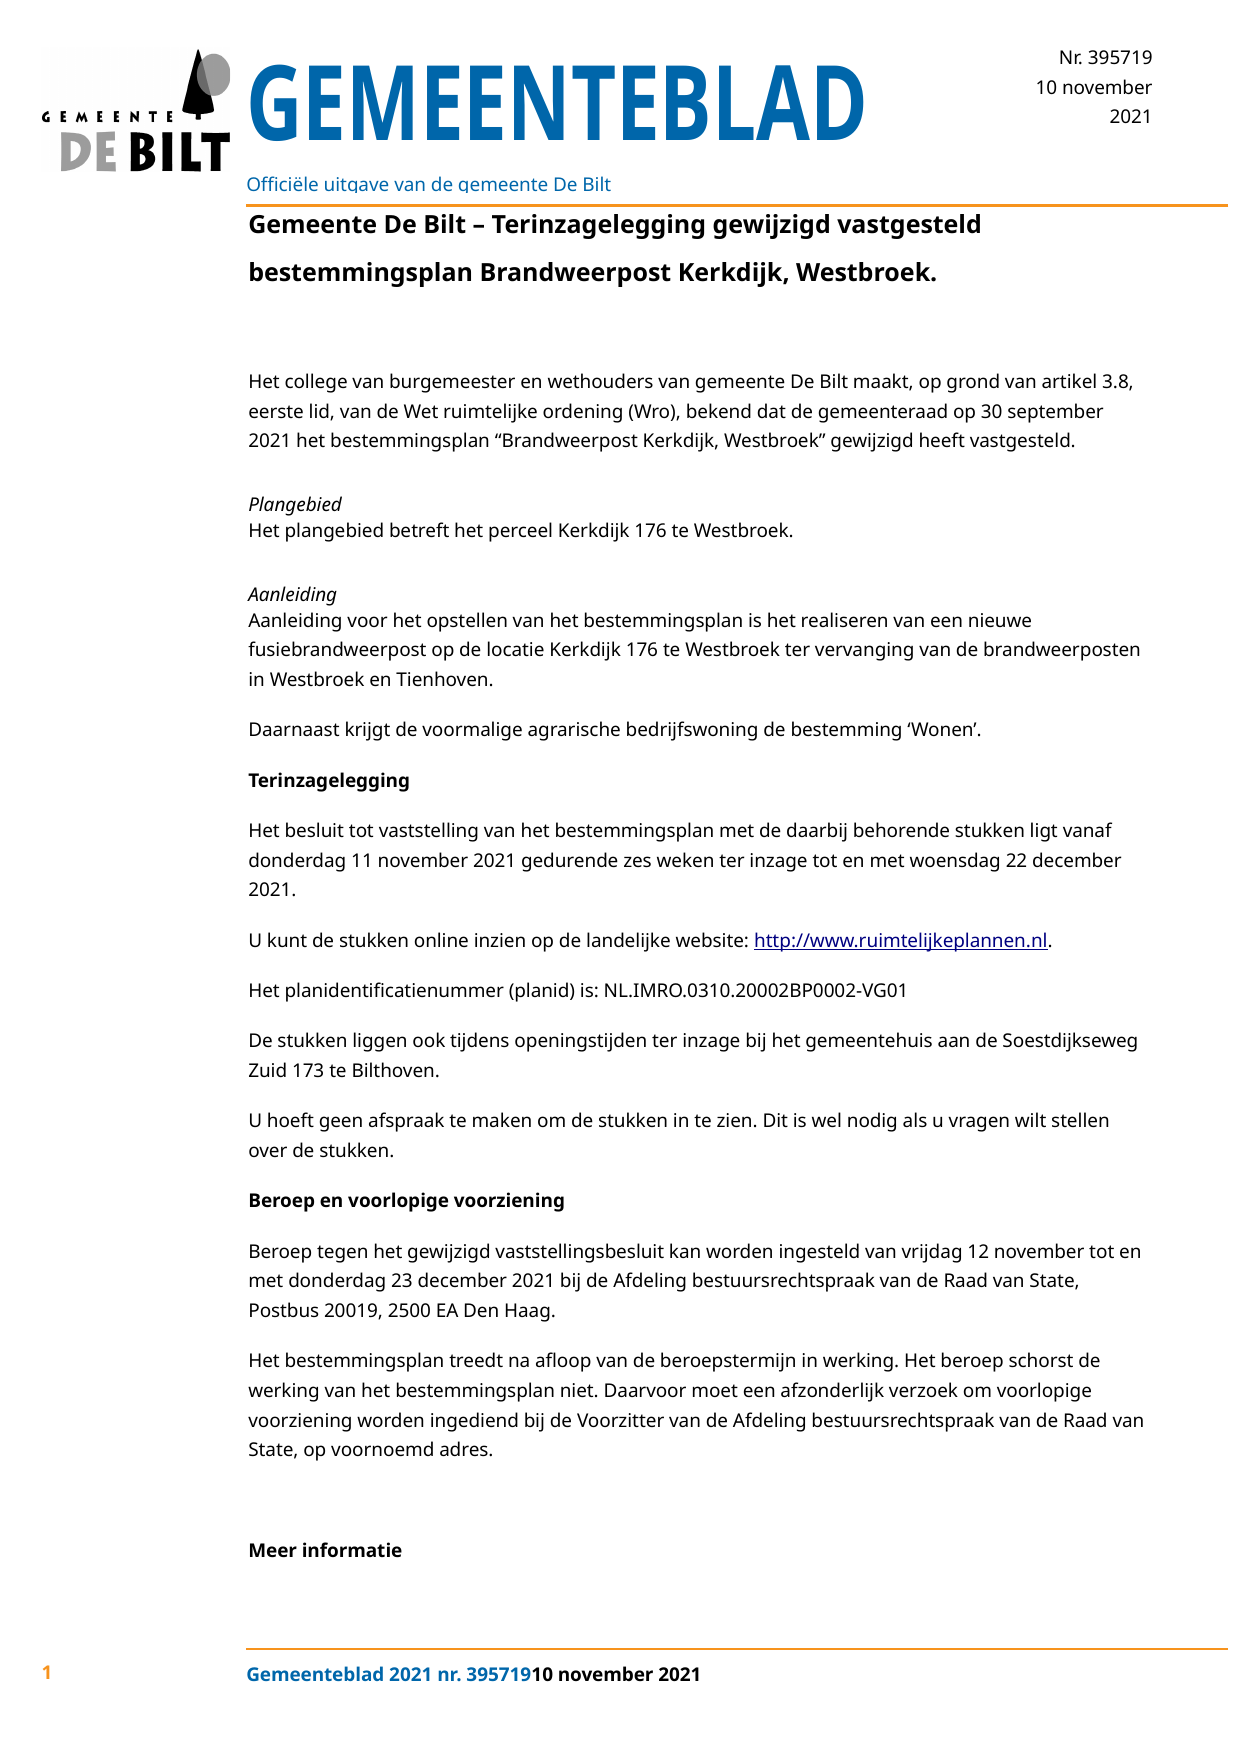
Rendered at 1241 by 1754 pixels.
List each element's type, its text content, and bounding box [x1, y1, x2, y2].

text Plangebied [248, 491, 1152, 517]
text Meer informatie [248, 1537, 1152, 1563]
text Het college van burgemeester en wethouders van gemeente De Bilt maakt, op grond van artikel 3.8, eerste lid, van de Wet ruimtelijke ordening (Wro), bekend dat de gemeenteraad op 30 september 2021 het bestemmingsplan “Brandweerpost Kerkdijk, Westbroek” gewijzigd heeft vastgesteld. [248, 368, 1152, 453]
text Het plangebied betreft het perceel Kerkdijk 176 te Westbroek. [248, 517, 1152, 543]
text Daarnaast krijgt de voormalige agrarische bedrijfswoning de bestemming ‘Wonen’. [248, 716, 1152, 742]
text Beroep tegen het gewijzigd vaststellingsbesluit kan worden ingesteld van vrijdag 12 november tot en met donderdag 23 december 2021 bij de Afdeling bestuursrechtspraak van de Raad van State, Postbus 20019, 2500 EA Den Haag. [248, 1238, 1152, 1323]
text Het planidentificatienummer (planid) is: NL.IMRO.0310.20002BP0002-VG01 [248, 977, 1152, 1003]
text U kunt de stukken online inzien op de landelijke website: http://www.ruimtelijkeplannen.nl. [248, 927, 1152, 953]
text U hoeft geen afspraak te maken om de stukken in te zien. Dit is wel nodig als u vragen wilt stellen over de stukken. [248, 1108, 1152, 1163]
text Aanleiding [248, 581, 1152, 607]
text Gemeente De Bilt – Terinzagelegging gewijzigd vastgesteld bestemmingsplan Brandweerpost Kerkdijk, Westbroek. [248, 207, 1152, 288]
text Beroep en voorlopige voorziening [248, 1188, 1152, 1213]
text Aanleiding voor het opstellen van het bestemmingsplan is het realiseren van een nieuwe fusiebrandweerpost op de locatie Kerkdijk 176 te Westbroek ter vervanging van de brandweerposten in Westbroek en Tienhoven. [248, 607, 1152, 692]
text Het bestemmingsplan treedt na afloop van de beroepstermijn in werking. Het beroep schorst de werking van het bestemmingsplan niet. Daarvoor moet een afzonderlijk verzoek om voorlopige voorziening worden ingediend bij de Voorzitter van de Afdeling bestuursrechtspraak van de Raad van State, op voornoemd adres. [248, 1348, 1152, 1462]
picture [41, 47, 231, 172]
text Terinzagelegging [248, 767, 1152, 793]
text De stukken liggen ook tijdens openingstijden ter inzage bij het gemeentehuis aan de Soestdijkseweg Zuid 173 te Bilthoven. [248, 1028, 1152, 1083]
text Het besluit tot vaststelling van het bestemmingsplan met de daarbij behorende stukken ligt vanaf donderdag 11 november 2021 gedurende zes weken ter inzage tot en met woensdag 22 december 2021. [248, 817, 1152, 902]
